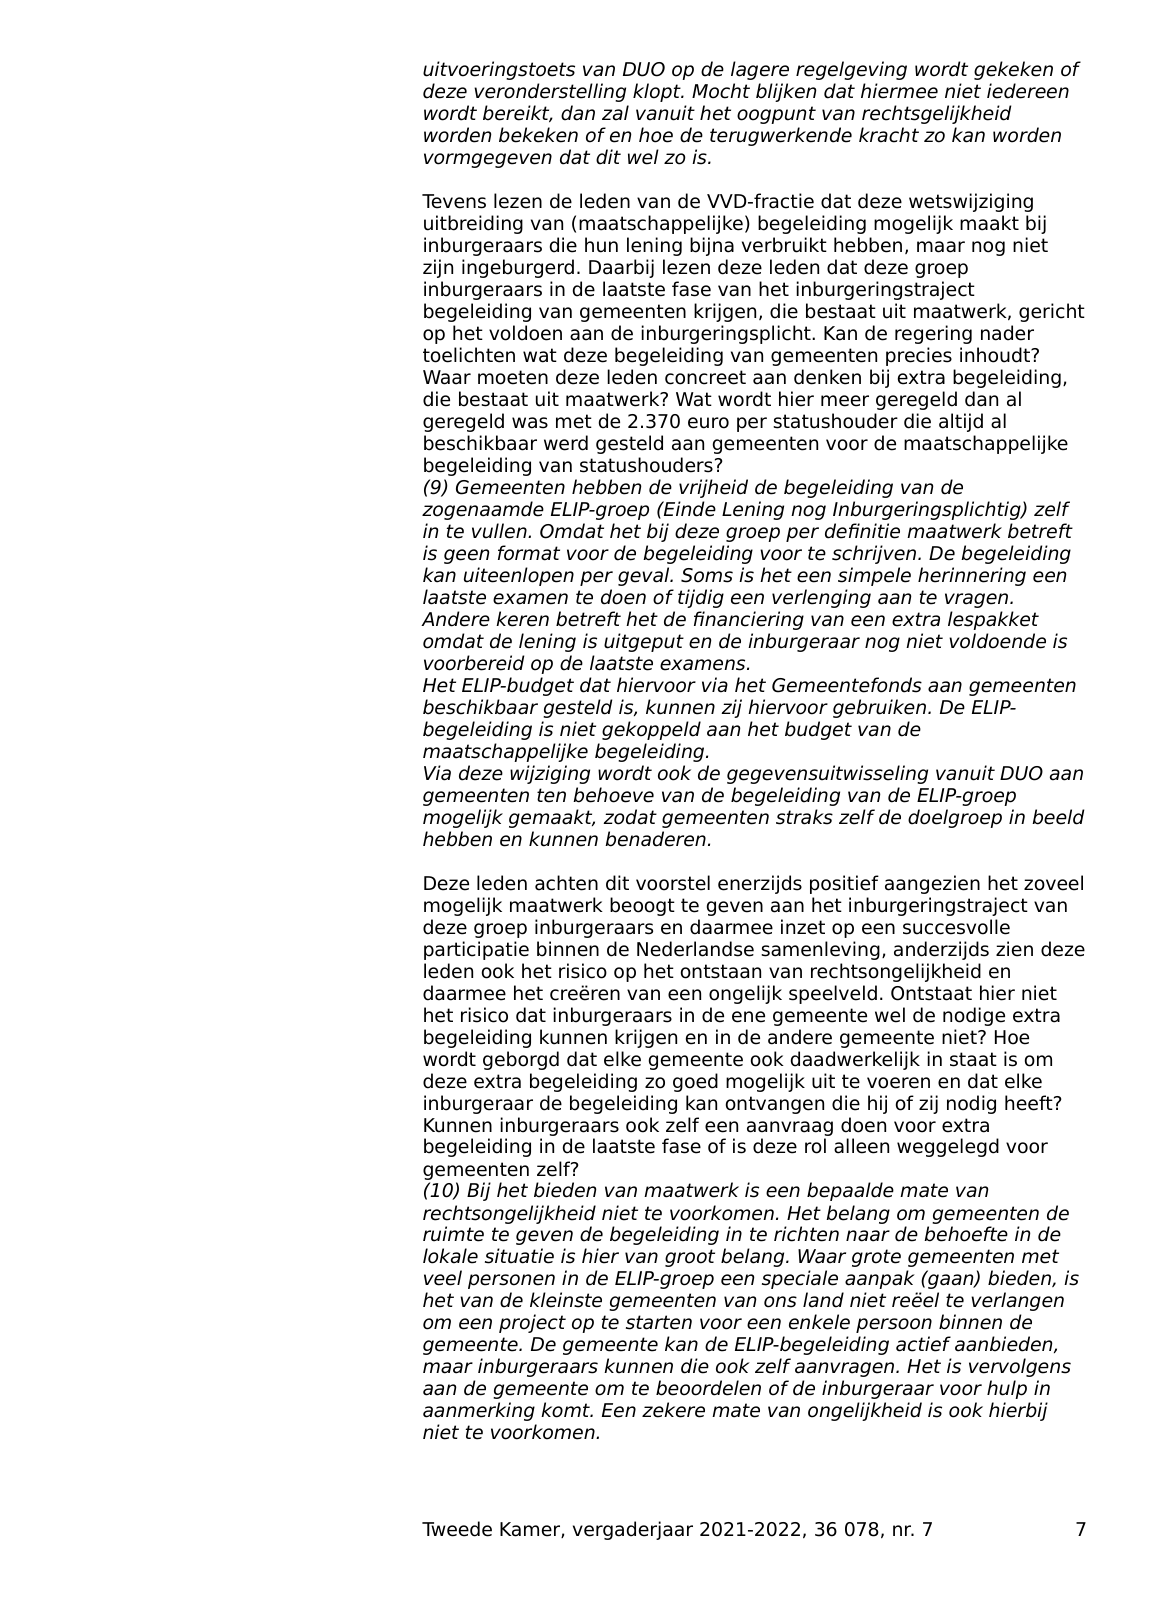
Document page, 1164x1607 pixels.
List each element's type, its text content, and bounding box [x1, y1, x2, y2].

text Via deze wijziging wordt ook de gegevensuitwisseling vanuit DUO aan gemeenten ten behoeve van de begeleiding van de ELIP-groep mogelijk gemaakt, zodat gemeenten straks zelf de doelgroep in beeld hebben en kunnen benaderen. [422, 763, 1087, 851]
text Het ELIP-budget dat hiervoor via het Gemeentefonds aan gemeenten beschikbaar gesteld is, kunnen zij hiervoor gebruiken. De ELIP-begeleiding is niet gekoppeld aan het budget van de maatschappelijke begeleiding. [422, 675, 1087, 763]
text (9) Gemeenten hebben de vrijheid de begeleiding van de zogenaamde ELIP-groep (Einde Lening nog Inburgeringsplichtig) zelf in te vullen. Omdat het bij deze groep per definitie maatwerk betreft is geen format voor de begeleiding voor te schrijven. De begeleiding kan uiteenlopen per geval. Soms is het een simpele herinnering een laatste examen te doen of tijdig een verlenging aan te vragen. Andere keren betreft het de financiering van een extra lespakket omdat de lening is uitgeput en de inburgeraar nog niet voldoende is voorbereid op de laatste examens. [422, 477, 1087, 675]
text Tevens lezen de leden van de VVD-fractie dat deze wetswijziging uitbreiding van (maatschappelijke) begeleiding mogelijk maakt bij inburgeraars die hun lening bijna verbruikt hebben, maar nog niet zijn ingeburgerd. Daarbij lezen deze leden dat deze groep inburgeraars in de laatste fase van het inburgeringstraject begeleiding van gemeenten krijgen, die bestaat uit maatwerk, gericht op het voldoen aan de inburgeringsplicht. Kan de regering nader toelichten wat deze begeleiding van gemeenten precies inhoudt? Waar moeten deze leden concreet aan denken bij extra begeleiding, die bestaat uit maatwerk? Wat wordt hier meer geregeld dan al geregeld was met de 2.370 euro per statushouder die altijd al beschikbaar werd gesteld aan gemeenten voor de maatschappelijke begeleiding van statushouders? [422, 191, 1087, 477]
text (10) Bij het bieden van maatwerk is een bepaalde mate van rechtsongelijkheid niet te voorkomen. Het belang om gemeenten de ruimte te geven de begeleiding in te richten naar de behoefte in de lokale situatie is hier van groot belang. Waar grote gemeenten met veel personen in de ELIP-groep een speciale aanpak (gaan) bieden, is het van de kleinste gemeenten van ons land niet reëel te verlangen om een project op te starten voor een enkele persoon binnen de gemeente. De gemeente kan de ELIP-begeleiding actief aanbieden, maar inburgeraars kunnen die ook zelf aanvragen. Het is vervolgens aan de gemeente om te beoordelen of de inburgeraar voor hulp in aanmerking komt. Een zekere mate van ongelijkheid is ook hierbij niet te voorkomen. [422, 1180, 1087, 1444]
text uitvoeringstoets van DUO op de lagere regelgeving wordt gekeken of deze veronderstelling klopt. Mocht blijken dat hiermee niet iedereen wordt bereikt, dan zal vanuit het oogpunt van rechtsgelijkheid worden bekeken of en hoe de terugwerkende kracht zo kan worden vormgegeven dat dit wel zo is. [422, 59, 1087, 169]
text Deze leden achten dit voorstel enerzijds positief aangezien het zoveel mogelijk maatwerk beoogt te geven aan het inburgeringstraject van deze groep inburgeraars en daarmee inzet op een succesvolle participatie binnen de Nederlandse samenleving, anderzijds zien deze leden ook het risico op het ontstaan van rechtsongelijkheid en daarmee het creëren van een ongelijk speelveld. Ontstaat hier niet het risico dat inburgeraars in de ene gemeente wel de nodige extra begeleiding kunnen krijgen en in de andere gemeente niet? Hoe wordt geborgd dat elke gemeente ook daadwerkelijk in staat is om deze extra begeleiding zo goed mogelijk uit te voeren en dat elke inburgeraar de begeleiding kan ontvangen die hij of zij nodig heeft? Kunnen inburgeraars ook zelf een aanvraag doen voor extra begeleiding in de laatste fase of is deze rol alleen weggelegd voor gemeenten zelf? [422, 873, 1087, 1180]
